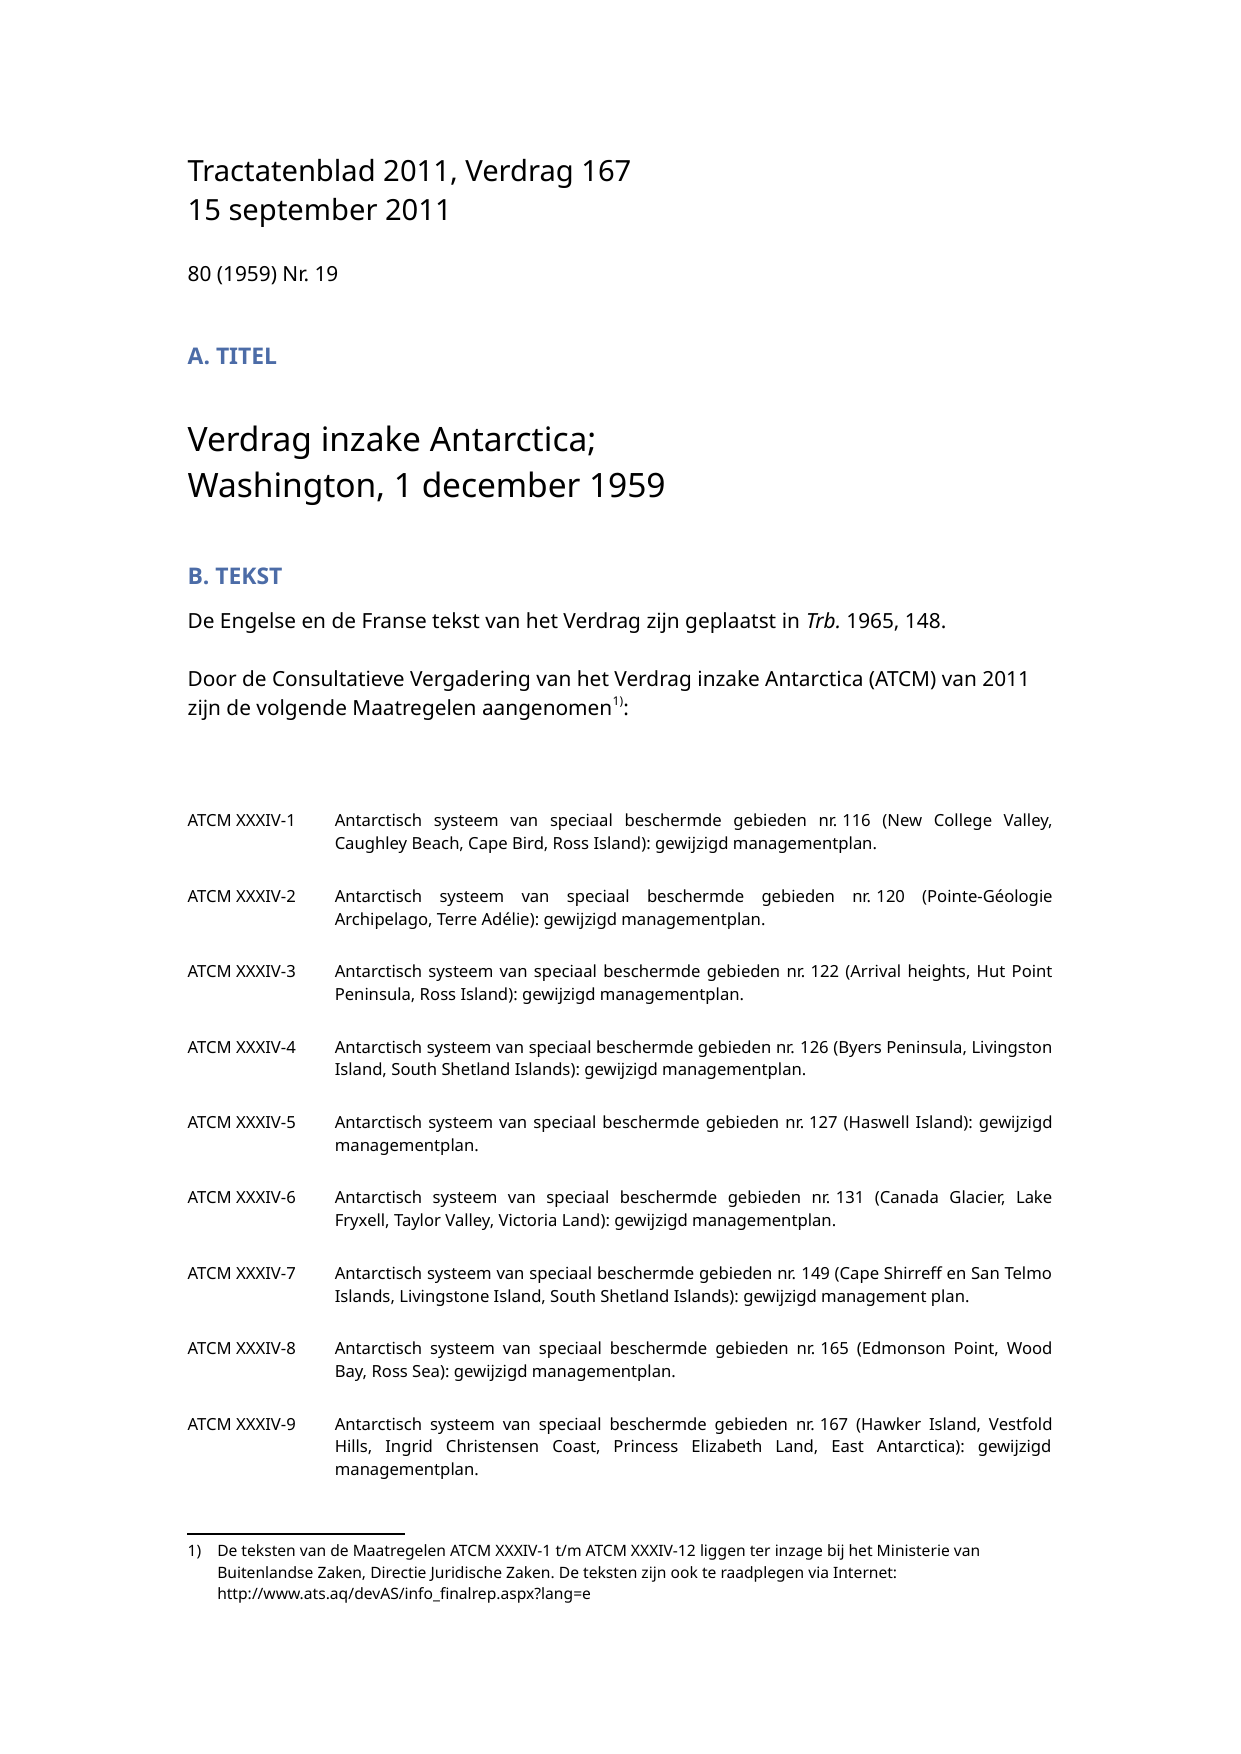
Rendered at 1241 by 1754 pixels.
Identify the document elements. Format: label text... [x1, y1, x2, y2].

table_cell ATCM XXXIV-5 [188, 1111, 334, 1186]
table_cell Antarctisch systeem van speciaal beschermde gebieden nr. 149 (Cape Shirreff en San Telmo Islands, Livingstone Island, South Shetland Islands): gewijzigd management plan. [335, 1262, 1053, 1337]
table_cell ATCM XXXIV-8 [188, 1337, 334, 1412]
text Tractatenblad 2011, Verdrag 167 [187, 150, 1053, 190]
text De teksten van de Maatregelen ATCM XXXIV-1 t/m ATCM XXXIV-12 liggen ter inzage bij het Ministerie van Buitenlandse Zaken, Directie Juridische Zaken. De teksten zijn ook te raadplegen via Internet: http://www.ats.aq/devAS/info_finalrep.aspx?lang=e [187, 1518, 1053, 1604]
table_cell Antarctisch systeem van speciaal beschermde gebieden nr. 167 (Hawker Island, Vestfold Hills, Ingrid Christensen Coast, Princess Elizabeth Land, East Antarctica): gewijzigd managementplan. [335, 1413, 1053, 1511]
table_cell ATCM XXXIV-6 [188, 1186, 334, 1262]
table_cell Antarctisch systeem van speciaal beschermde gebieden nr. 131 (Canada Glacier, Lake Fryxell, Taylor Valley, Victoria Land): gewijzigd managementplan. [335, 1186, 1053, 1262]
table_cell Antarctisch systeem van speciaal beschermde gebieden nr. 122 (Arrival heights, Hut Point Peninsula, Ross Island): gewijzigd managementplan. [335, 960, 1053, 1035]
table_cell Antarctisch systeem van speciaal beschermde gebieden nr. 165 (Edmonson Point, Wood Bay, Ross Sea): gewijzigd managementplan. [335, 1337, 1053, 1412]
table_header Antarctisch systeem van speciaal beschermde gebieden nr. 116 (New College Valley, Caughley Beach, Cape Bird, Ross Island): gewijzigd managementplan. [335, 809, 1053, 884]
text 15 september 2011 [187, 190, 1053, 229]
text 80 (1959) Nr. 19 [187, 259, 1053, 287]
table_cell Antarctisch systeem van speciaal beschermde gebieden nr. 120 (Pointe-Géologie Archipelago, Terre Adélie): gewijzigd managementplan. [335, 885, 1053, 960]
table_cell ATCM XXXIV-3 [188, 960, 334, 1035]
table_cell ATCM XXXIV-4 [188, 1035, 334, 1111]
subtitle A. TITEL [187, 340, 1053, 371]
table_header ATCM XXXIV-1 [188, 809, 334, 884]
table_cell ATCM XXXIV-2 [188, 885, 334, 960]
text Washington, 1 december 1959 [187, 462, 1053, 507]
text De Engelse en de Franse tekst van het Verdrag zijn geplaatst in Trb. 1965, 148. [187, 606, 1053, 634]
table_cell ATCM XXXIV-7 [188, 1262, 334, 1337]
text Door de Consultatieve Vergadering van het Verdrag inzake Antarctica (ATCM) van 2011 zijn de volgende Maatregelen aangenomen: [187, 664, 1053, 721]
table_cell ATCM XXXIV-9 [188, 1413, 334, 1511]
table_cell Antarctisch systeem van speciaal beschermde gebieden nr. 127 (Haswell Island): gewijzigd managementplan. [335, 1111, 1053, 1186]
table_cell Antarctisch systeem van speciaal beschermde gebieden nr. 126 (Byers Peninsula, Livingston Island, South Shetland Islands): gewijzigd managementplan. [335, 1035, 1053, 1111]
subtitle B. TEKST [187, 559, 1053, 591]
text Verdrag inzake Antarctica; [187, 416, 1053, 462]
